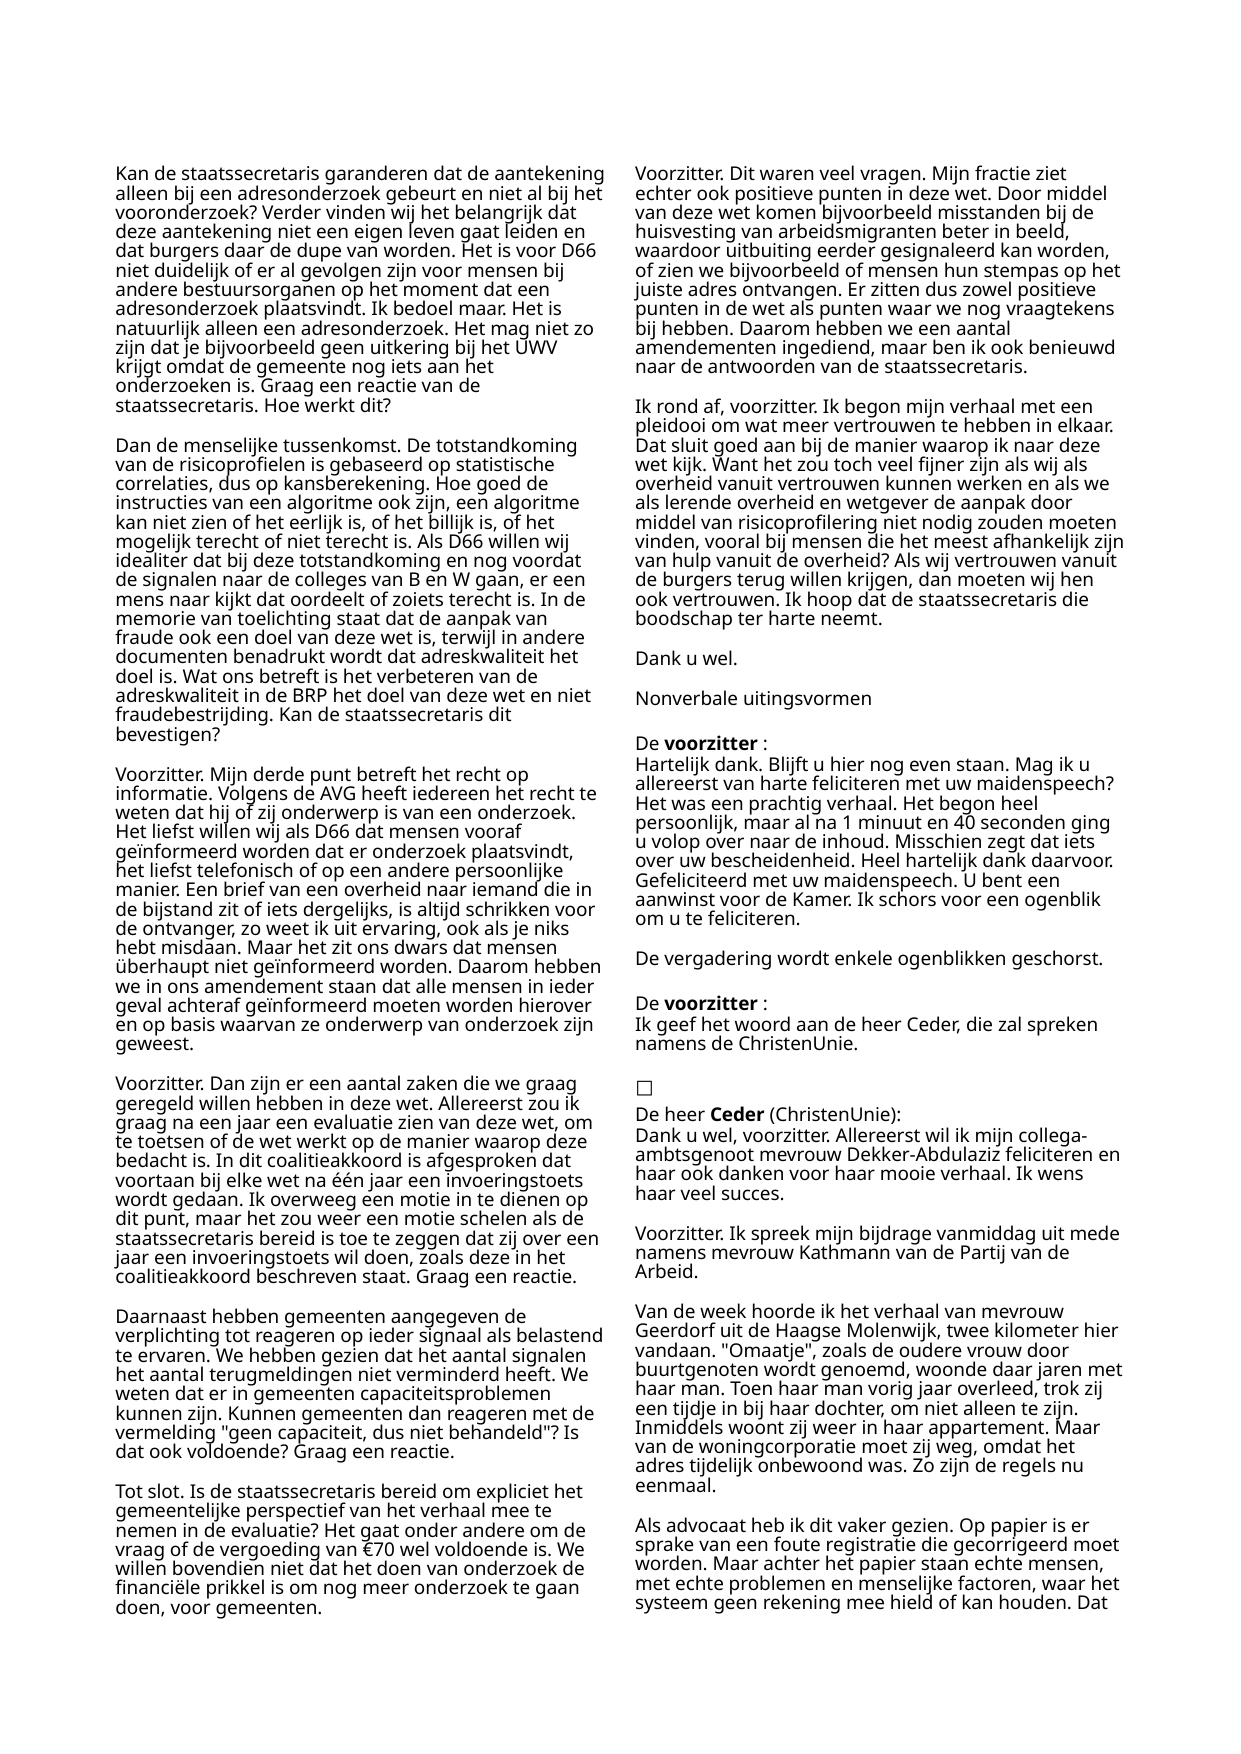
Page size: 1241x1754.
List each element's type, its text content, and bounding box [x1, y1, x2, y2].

text Dan de menselijke tussenkomst. De totstandkoming van de risicoprofielen is gebaseerd op statistische correlaties, dus op kansberekening. Hoe goed de instructies van een algoritme ook zijn, een algoritme kan niet zien of het eerlijk is, of het billijk is, of het mogelijk terecht of niet terecht is. Als D66 willen wij idealiter dat bij deze totstandkoming en nog voordat de signalen naar de colleges van B en W gaan, er een mens naar kijkt dat oordeelt of zoiets terecht is. In de memorie van toelichting staat dat de aanpak van fraude ook een doel van deze wet is, terwijl in andere documenten benadrukt wordt dat adreskwaliteit het doel is. Wat ons betreft is het verbeteren van de adreskwaliteit in de BRP het doel van deze wet en niet fraudebestrijding. Kan de staatssecretaris dit bevestigen? [115, 437, 605, 745]
text Ik rond af, voorzitter. Ik begon mijn verhaal met een pleidooi om wat meer vertrouwen te hebben in elkaar. Dat sluit goed aan bij de manier waarop ik naar deze wet kijk. Want het zou toch veel fijner zijn als wij als overheid vanuit vertrouwen kunnen werken en als we als lerende overheid en wetgever de aanpak door middel van risicoprofilering niet nodig zouden moeten vinden, vooral bij mensen die het meest afhankelijk zijn van hulp vanuit de overheid? Als wij vertrouwen vanuit de burgers terug willen krijgen, dan moeten wij hen ook vertrouwen. Ik hoop dat de staatssecretaris die boodschap ter harte neemt. [635, 398, 1125, 629]
text Tot slot. Is de staatssecretaris bereid om expliciet het gemeentelijke perspectief van het verhaal mee te nemen in de evaluatie? Het gaat onder andere om de vraag of de vergoeding van €70 wel voldoende is. We willen bovendien niet dat het doen van onderzoek de financiële prikkel is om nog meer onderzoek te gaan doen, voor gemeenten. [115, 1483, 605, 1618]
text De voorzitter : [635, 730, 1125, 756]
text Dank u wel. [635, 650, 1125, 669]
text Voorzitter. Dan zijn er een aantal zaken die we graag geregeld willen hebben in deze wet. Allereerst zou ik graag na een jaar een evaluatie zien van deze wet, om te toetsen of de wet werkt op de manier waarop deze bedacht is. In dit coalitieakkoord is afgesproken dat voortaan bij elke wet na één jaar een invoeringstoets wordt gedaan. Ik overweeg een motie in te dienen op dit punt, maar het zou weer een motie schelen als de staatssecretaris bereid is toe te zeggen dat zij over een jaar een invoeringstoets wil doen, zoals deze in het coalitieakkoord beschreven staat. Graag een reactie. [115, 1075, 605, 1287]
text Voorzitter. Dit waren veel vragen. Mijn fractie ziet echter ook positieve punten in deze wet. Door middel van deze wet komen bijvoorbeeld misstanden bij de huisvesting van arbeidsmigranten beter in beeld, waardoor uitbuiting eerder gesignaleerd kan worden, of zien we bijvoorbeeld of mensen hun stempas op het juiste adres ontvangen. Er zitten dus zowel positieve punten in de wet als punten waar we nog vraagtekens bij hebben. Daarom hebben we een aantal amendementen ingediend, maar ben ik ook benieuwd naar de antwoorden van de staatssecretaris. [635, 165, 1125, 377]
text Ik geef het woord aan de heer Ceder, die zal spreken namens de ChristenUnie. [635, 1016, 1125, 1054]
text De voorzitter : [635, 990, 1125, 1016]
text Kan de staatssecretaris garanderen dat de aantekening alleen bij een adresonderzoek gebeurt en niet al bij het vooronderzoek? Verder vinden wij het belangrijk dat deze aantekening niet een eigen leven gaat leiden en dat burgers daar de dupe van worden. Het is voor D66 niet duidelijk of er al gevolgen zijn voor mensen bij andere bestuursorganen op het moment dat een adresonderzoek plaatsvindt. Ik bedoel maar. Het is natuurlijk alleen een adresonderzoek. Het mag niet zo zijn dat je bijvoorbeeld geen uitkering bij het UWV krijgt omdat de gemeente nog iets aan het onderzoeken is. Graag een reactie van de staatssecretaris. Hoe werkt dit? [115, 165, 605, 416]
text Nonverbale uitingsvormen [635, 690, 1125, 709]
text Van de week hoorde ik het verhaal van mevrouw Geerdorf uit de Haagse Molenwijk, twee kilometer hier vandaan. "Omaatje", zoals de oudere vrouw door buurtgenoten wordt genoemd, woonde daar jaren met haar man. Toen haar man vorig jaar overleed, trok zij een tijdje in bij haar dochter, om niet alleen te zijn. Inmiddels woont zij weer in haar appartement. Maar van de woningcorporatie moet zij weg, omdat het adres tijdelijk onbewoond was. Zo zijn de regels nu eenmaal. [635, 1303, 1125, 1496]
text Daarnaast hebben gemeenten aangegeven de verplichting tot reageren op ieder signaal als belastend te ervaren. We hebben gezien dat het aantal signalen het aantal terugmeldingen niet verminderd heeft. We weten dat er in gemeenten capaciteitsproblemen kunnen zijn. Kunnen gemeenten dan reageren met de vermelding "geen capaciteit, dus niet behandeld"? Is dat ook voldoende? Graag een reactie. [115, 1308, 605, 1462]
text Voorzitter. Mijn derde punt betreft het recht op informatie. Volgens de AVG heeft iedereen het recht te weten dat hij of zij onderwerp is van een onderzoek. Het liefst willen wij als D66 dat mensen vooraf geïnformeerd worden dat er onderzoek plaatsvindt, het liefst telefonisch of op een andere persoonlijke manier. Een brief van een overheid naar iemand die in de bijstand zit of iets dergelijks, is altijd schrikken voor de ontvanger, zo weet ik uit ervaring, ook als je niks hebt misdaan. Maar het zit ons dwars dat mensen überhaupt niet geïnformeerd worden. Daarom hebben we in ons amendement staan dat alle mensen in ieder geval achteraf geïnformeerd moeten worden hierover en op basis waarvan ze onderwerp van onderzoek zijn geweest. [115, 766, 605, 1055]
text De vergadering wordt enkele ogenblikken geschorst. [635, 950, 1125, 969]
text ⬜ [635, 1075, 1125, 1101]
text Als advocaat heb ik dit vaker gezien. Op papier is er sprake van een foute registratie die gecorrigeerd moet worden. Maar achter het papier staan echte mensen, met echte problemen en menselijke factoren, waar het systeem geen rekening mee hield of kan houden. Dat [635, 1517, 1125, 1613]
text De heer Ceder (ChristenUnie): [635, 1101, 1125, 1127]
text Voorzitter. Ik spreek mijn bijdrage vanmiddag uit mede namens mevrouw Kathmann van de Partij van de Arbeid. [635, 1225, 1125, 1282]
text Hartelijk dank. Blijft u hier nog even staan. Mag ik u allereerst van harte feliciteren met uw maidenspeech? Het was een prachtig verhaal. Het begon heel persoonlijk, maar al na 1 minuut en 40 seconden ging u volop over naar de inhoud. Misschien zegt dat iets over uw bescheidenheid. Heel hartelijk dank daarvoor. Gefeliciteerd met uw maidenspeech. U bent een aanwinst voor de Kamer. Ik schors voor een ogenblik om u te feliciteren. [635, 756, 1125, 929]
text Dank u wel, voorzitter. Allereerst wil ik mijn collega-ambtsgenoot mevrouw Dekker-Abdulaziz feliciteren en haar ook danken voor haar mooie verhaal. Ik wens haar veel succes. [635, 1127, 1125, 1204]
